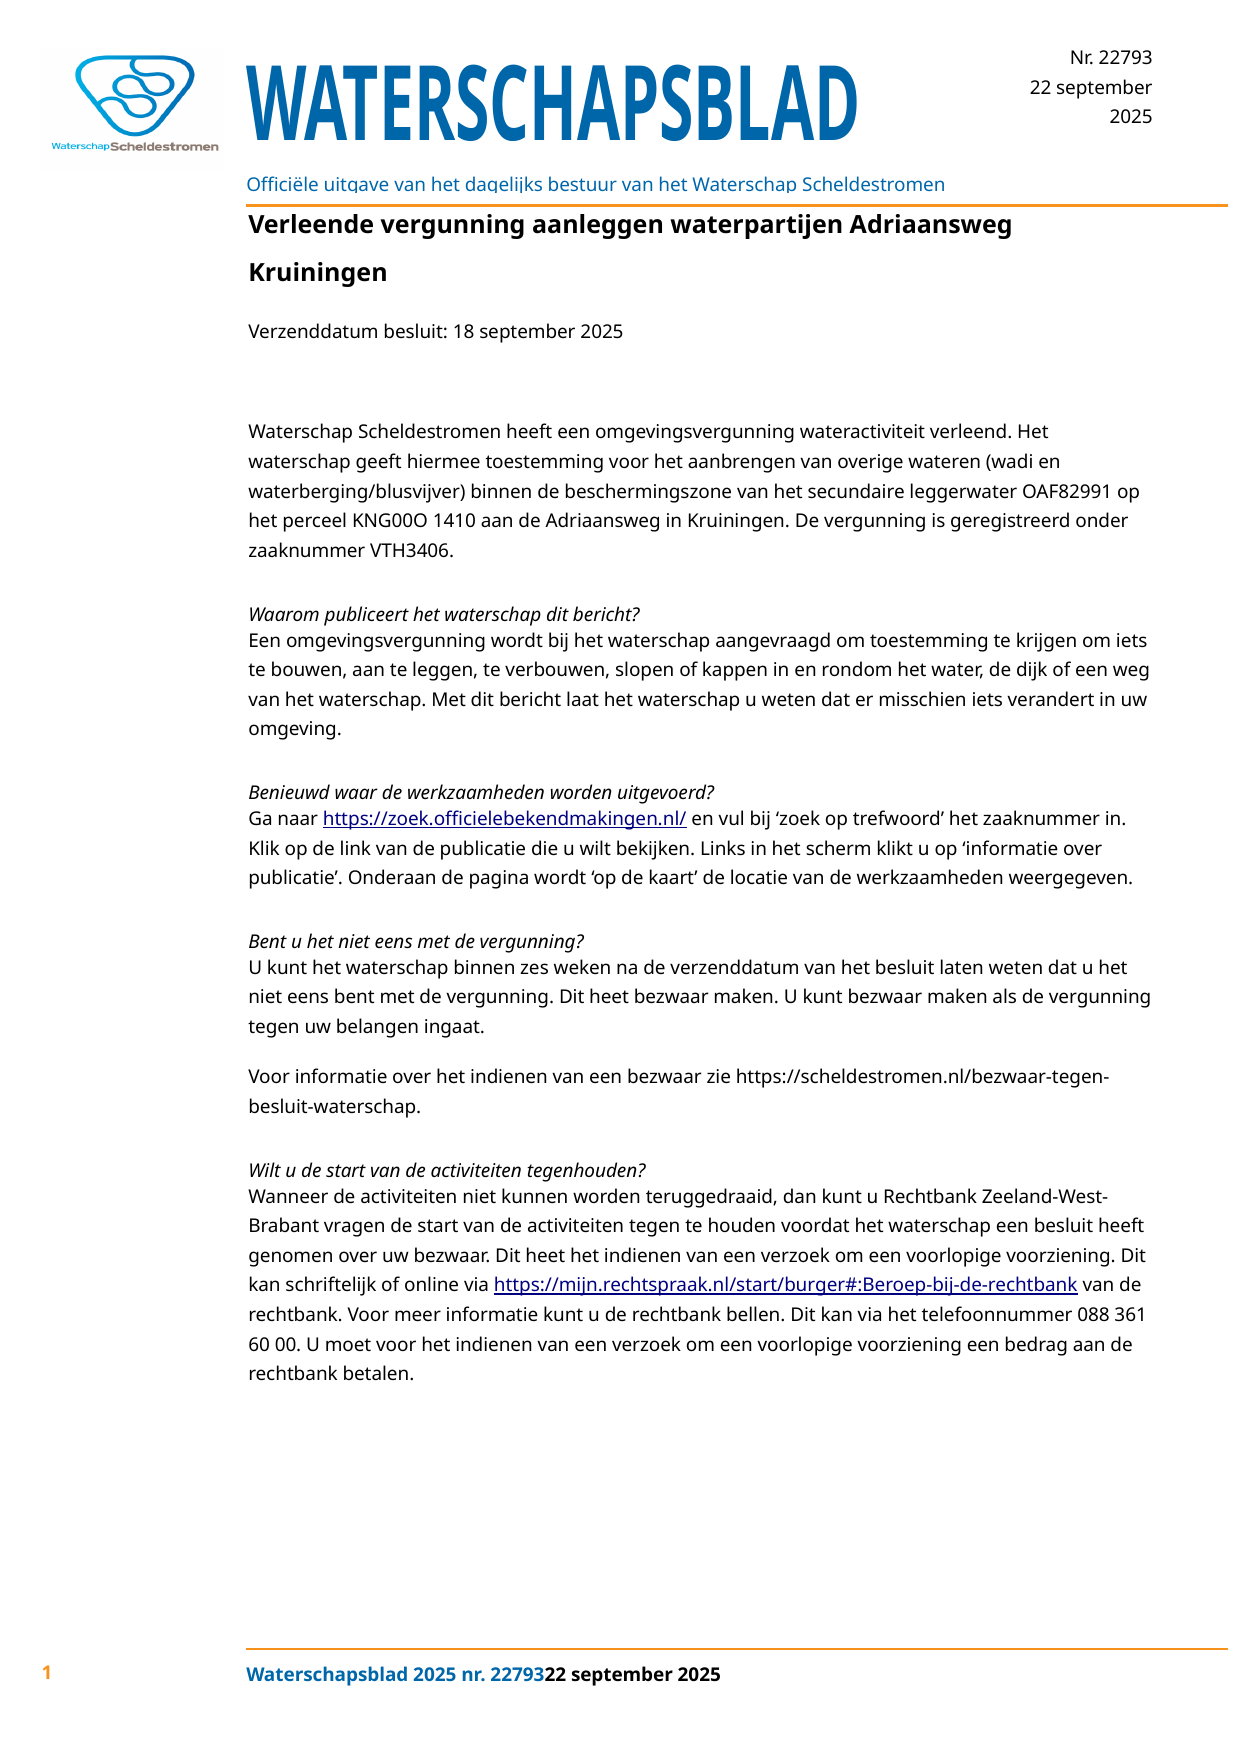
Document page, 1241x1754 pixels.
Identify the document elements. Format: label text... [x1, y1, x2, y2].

text Een omgevingsvergunning wordt bij het waterschap aangevraagd om toestemming te krijgen om iets te bouwen, aan te leggen, te verbouwen, slopen of kappen in en rondom het water, de dijk of een weg van het waterschap. Met dit bericht laat het waterschap u weten dat er misschien iets verandert in uw omgeving. [248, 627, 1152, 741]
text Waterschap Scheldestromen heeft een omgevingsvergunning wateractiviteit verleend. Het waterschap geeft hiermee toestemming voor het aanbrengen van overige wateren (wadi en waterberging/blusvijver) binnen de beschermingszone van het secundaire leggerwater OAF82991 op het perceel KNG00O 1410 aan de Adriaansweg in Kruiningen. De vergunning is geregistreerd onder zaaknummer VTH3406. [248, 419, 1152, 563]
text U kunt het waterschap binnen zes weken na de verzenddatum van het besluit laten weten dat u het niet eens bent met de vergunning. Dit heet bezwaar maken. U kunt bezwaar maken als de vergunning tegen uw belangen ingaat. [248, 954, 1152, 1039]
text Waarom publiceert het waterschap dit bericht? [248, 601, 1152, 627]
text Verleende vergunning aanleggen waterpartijen Adriaansweg Kruiningen [248, 207, 1152, 288]
text Ga naar https://zoek.officielebekendmakingen.nl/ en vul bij ‘zoek op trefwoord’ het zaaknummer in. Klik op de link van de publicatie die u wilt bekijken. Links in het scherm klikt u op ‘informatie over publicatie’. Onderaan de pagina wordt ‘op de kaart’ de locatie van de werkzaamheden weergegeven. [248, 805, 1152, 890]
picture [41, 47, 231, 172]
text Voor informatie over het indienen van een bezwaar zie https://scheldestromen.nl/bezwaar-tegen-besluit-waterschap. [248, 1064, 1152, 1119]
text Bent u het niet eens met de vergunning? [248, 928, 1152, 954]
text Verzenddatum besluit: 18 september 2025 [248, 318, 1152, 344]
text Wanneer de activiteiten niet kunnen worden teruggedraaid, dan kunt u Rechtbank Zeeland-West-Brabant vragen de start van de activiteiten tegen te houden voordat het waterschap een besluit heeft genomen over uw bezwaar. Dit heet het indienen van een verzoek om een voorlopige voorziening. Dit kan schriftelijk of online via https://mijn.rechtspraak.nl/start/burger#:Beroep-bij-de-rechtbank van de rechtbank. Voor meer informatie kunt u de rechtbank bellen. Dit kan via het telefoonnummer 088 361 60 00. U moet voor het indienen van een verzoek om een voorlopige voorziening een bedrag aan de rechtbank betalen. [248, 1183, 1152, 1386]
text Wilt u de start van de activiteiten tegenhouden? [248, 1157, 1152, 1183]
text Benieuwd waar de werkzaamheden worden uitgevoerd? [248, 779, 1152, 805]
